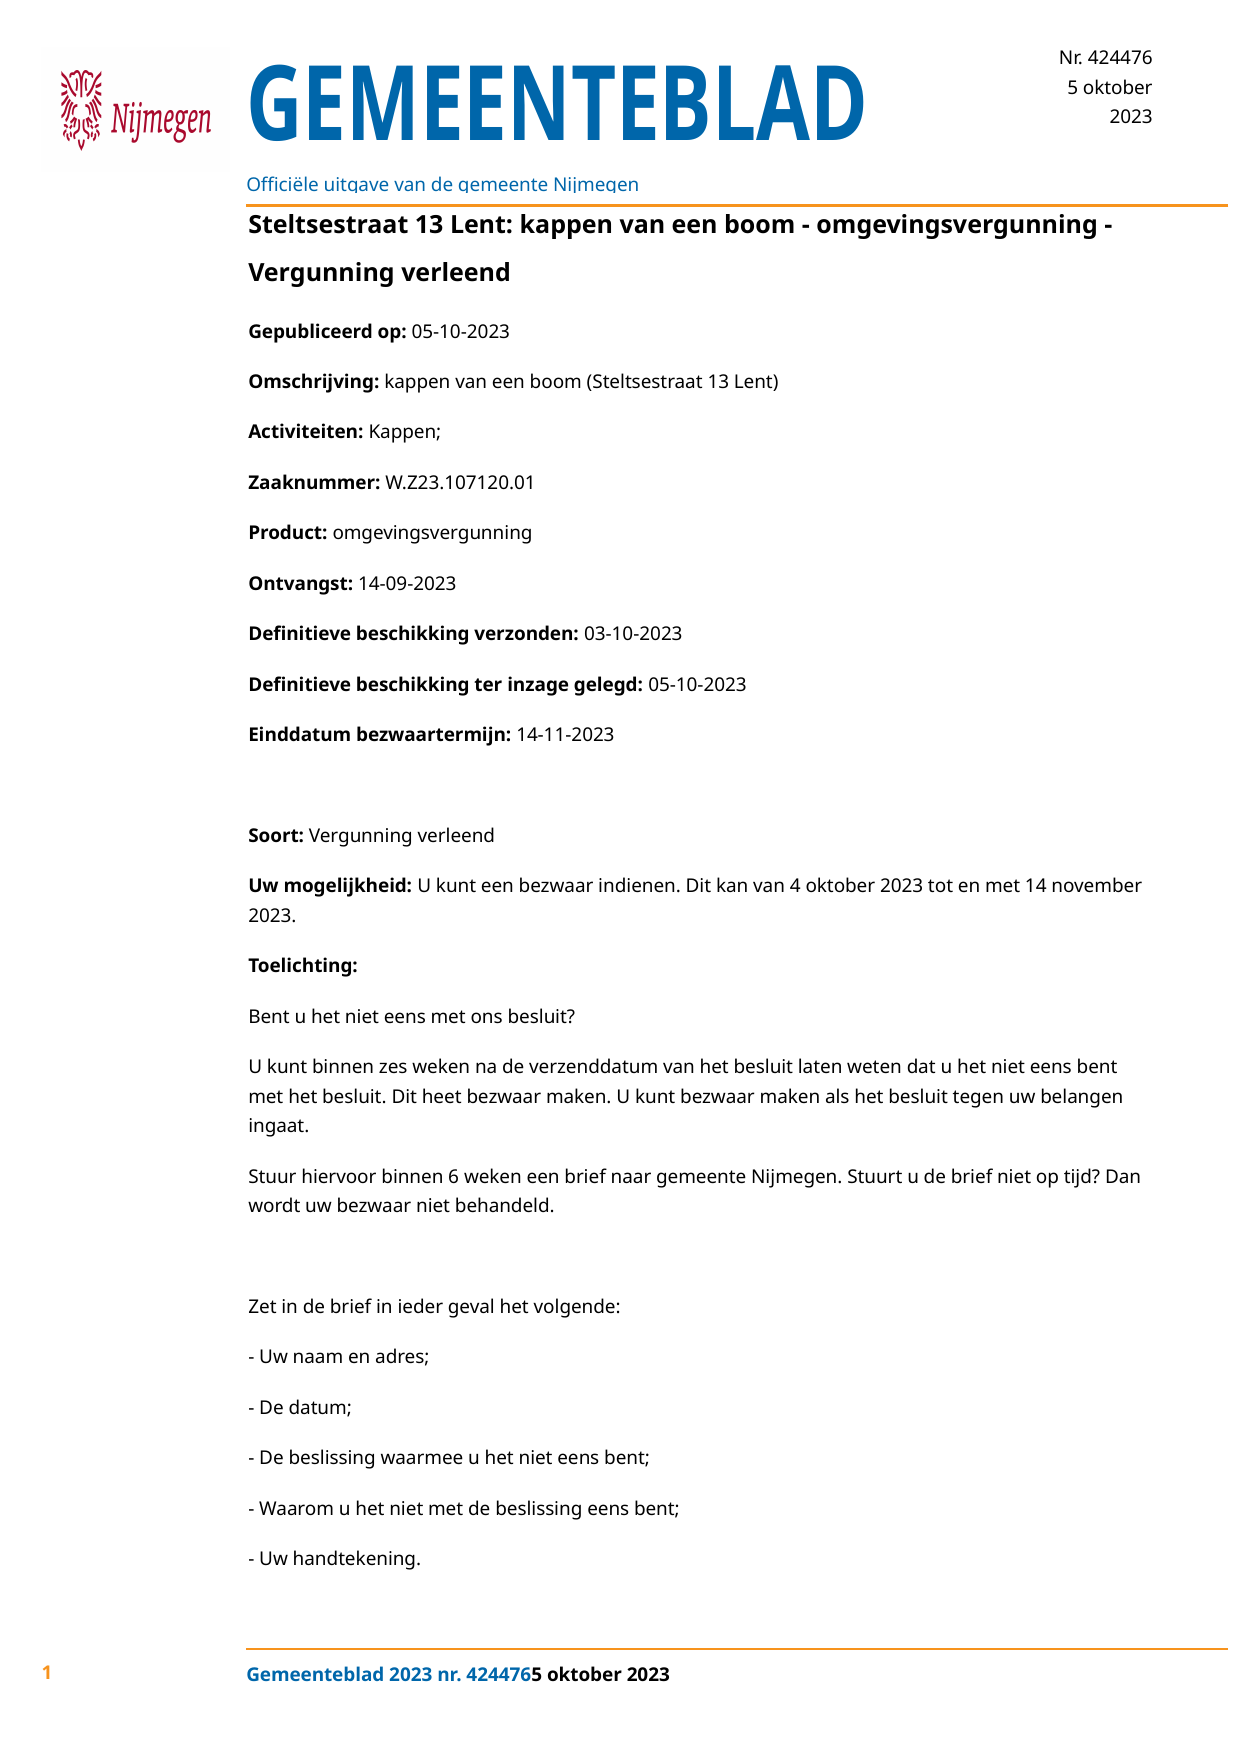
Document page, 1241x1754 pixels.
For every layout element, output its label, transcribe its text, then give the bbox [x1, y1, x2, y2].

text Bent u het niet eens met ons besluit? [248, 1003, 1152, 1029]
text Definitieve beschikking ter inzage gelegd: 05-10-2023 [248, 671, 1152, 697]
text Steltsestraat 13 Lent: kappen van een boom - omgevingsvergunning - Vergunning verleend [248, 207, 1152, 288]
picture [41, 47, 231, 172]
text - Uw naam en adres; [248, 1344, 1152, 1369]
text Zet in de brief in ieder geval het volgende: [248, 1293, 1152, 1319]
text Product: omgevingsvergunning [248, 519, 1152, 545]
text - Uw handtekening. [248, 1545, 1152, 1571]
text Gepubliceerd op: 05-10-2023 [248, 318, 1152, 344]
text Omschrijving: kappen van een boom (Steltsestraat 13 Lent) [248, 368, 1152, 394]
text - Waarom u het niet met de beslissing eens bent; [248, 1495, 1152, 1521]
text Stuur hiervoor binnen 6 weken een brief naar gemeente Nijmegen. Stuurt u de brief niet op tijd? Dan wordt uw bezwaar niet behandeld. [248, 1163, 1152, 1218]
text - De datum; [248, 1394, 1152, 1420]
text Soort: Vergunning verleend [248, 822, 1152, 848]
text Ontvangst: 14-09-2023 [248, 570, 1152, 596]
text Activiteiten: Kappen; [248, 419, 1152, 444]
text Uw mogelijkheid: U kunt een bezwaar indienen. Dit kan van 4 oktober 2023 tot en met 14 november 2023. [248, 872, 1152, 928]
text Einddatum bezwaartermijn: 14-11-2023 [248, 721, 1152, 747]
text Definitieve beschikking verzonden: 03-10-2023 [248, 620, 1152, 646]
text Zaaknummer: W.Z23.107120.01 [248, 469, 1152, 495]
text U kunt binnen zes weken na de verzenddatum van het besluit laten weten dat u het niet eens bent met het besluit. Dit heet bezwaar maken. U kunt bezwaar maken als het besluit tegen uw belangen ingaat. [248, 1053, 1152, 1138]
text Toelichting: [248, 952, 1152, 978]
text - De beslissing waarmee u het niet eens bent; [248, 1444, 1152, 1470]
